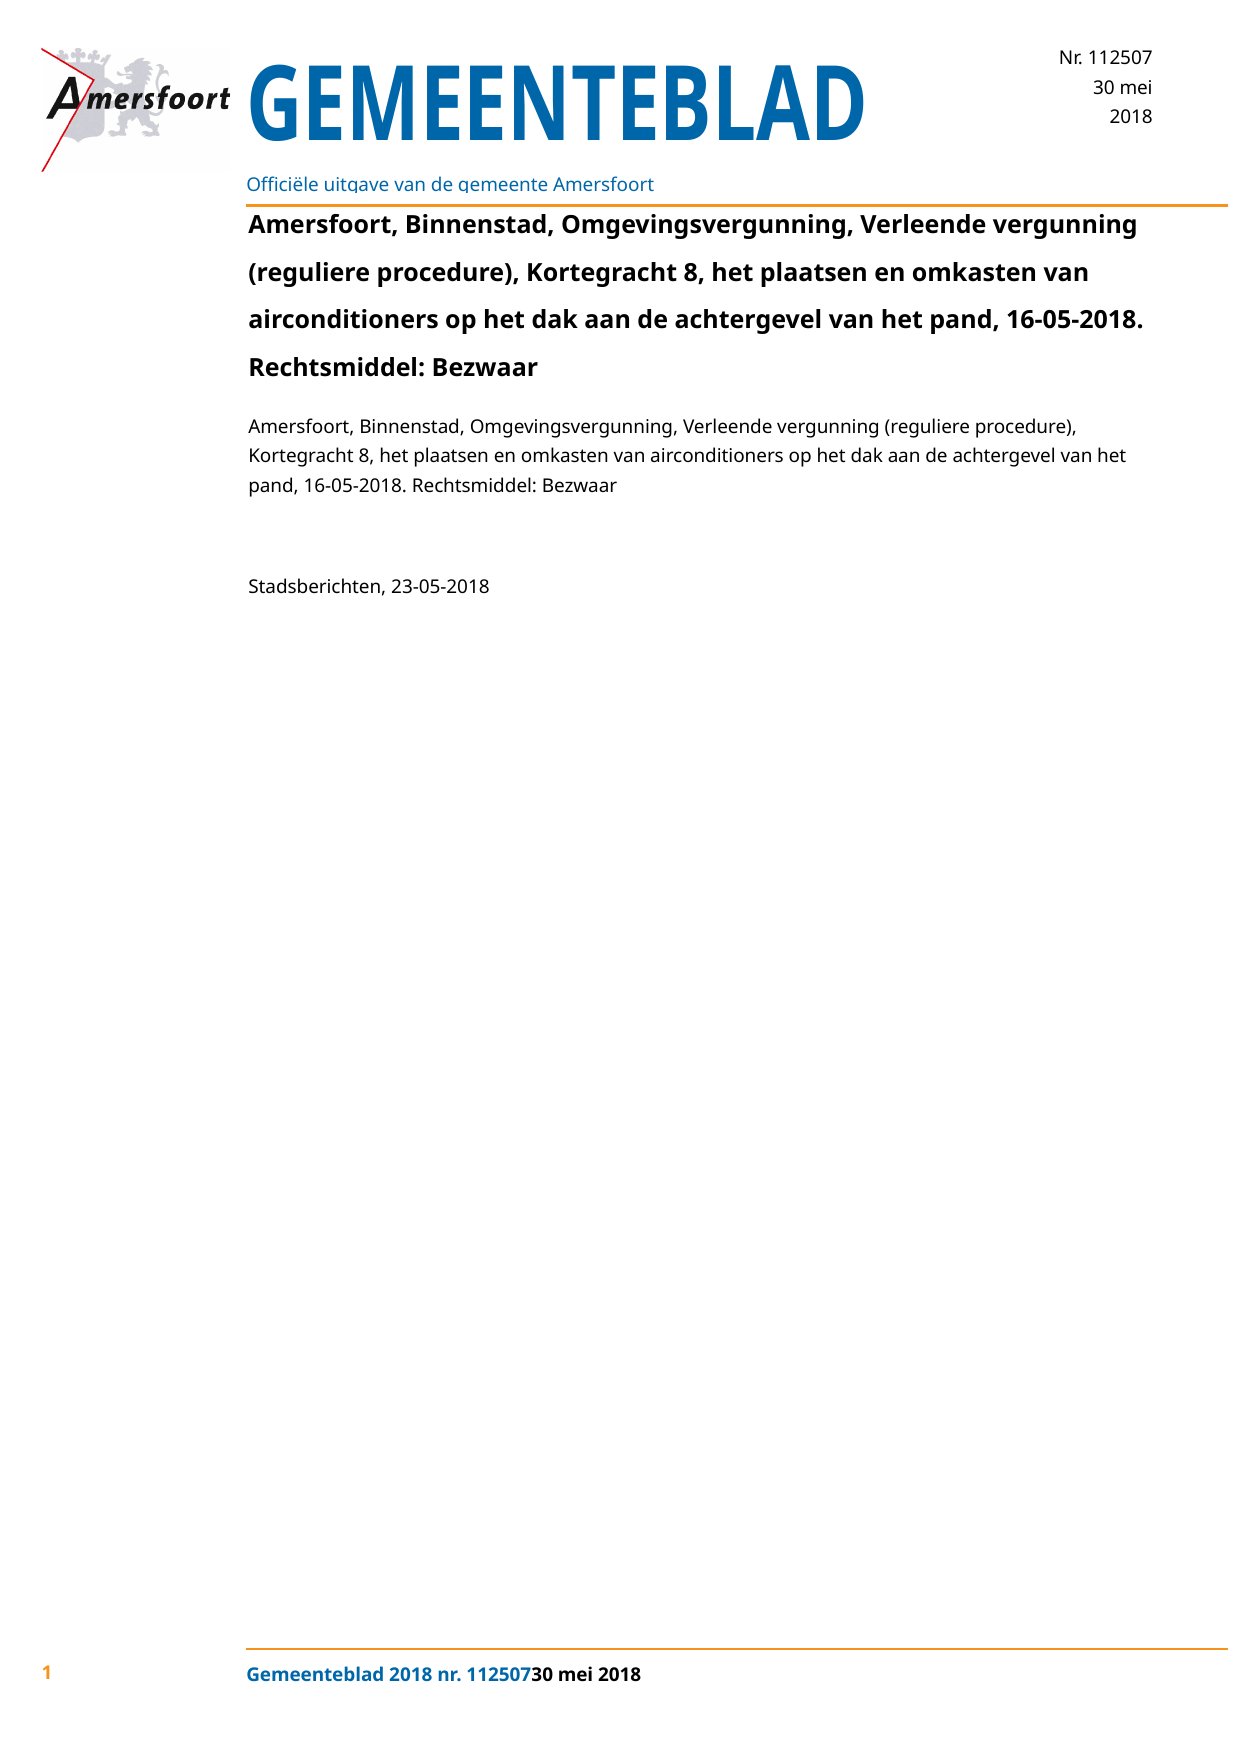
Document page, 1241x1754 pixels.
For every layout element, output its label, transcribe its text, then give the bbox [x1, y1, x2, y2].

text Stadsberichten, 23-05-2018 [248, 573, 1152, 599]
text Amersfoort, Binnenstad, Omgevingsvergunning, Verleende vergunning (reguliere procedure), Kortegracht 8, het plaatsen en omkasten van airconditioners op het dak aan de achtergevel van het pand, 16-05-2018. Rechtsmiddel: Bezwaar [248, 207, 1152, 384]
picture [41, 47, 231, 172]
text Amersfoort, Binnenstad, Omgevingsvergunning, Verleende vergunning (reguliere procedure), Kortegracht 8, het plaatsen en omkasten van airconditioners op het dak aan de achtergevel van het pand, 16-05-2018. Rechtsmiddel: Bezwaar [248, 413, 1152, 498]
